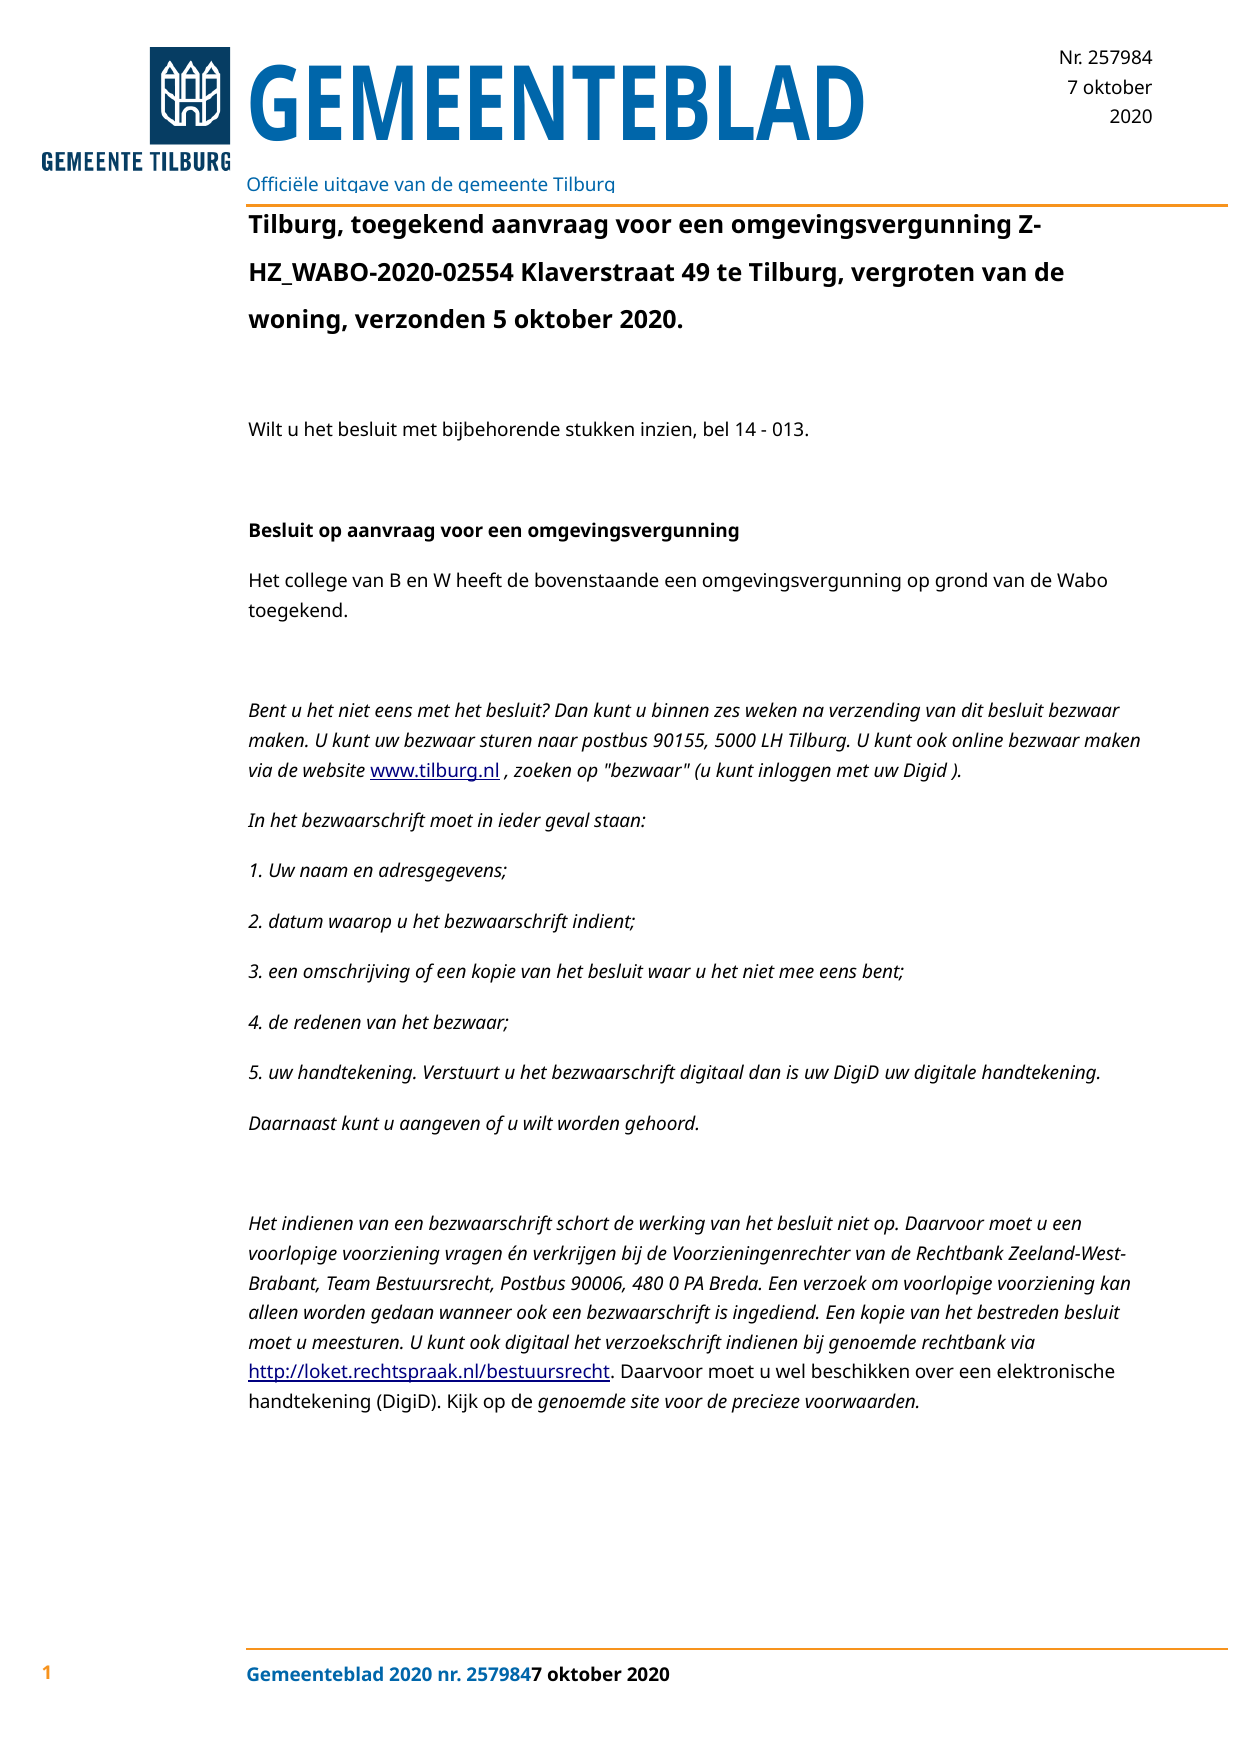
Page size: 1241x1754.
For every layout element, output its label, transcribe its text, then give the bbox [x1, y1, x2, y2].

text Tilburg, toegekend aanvraag voor een omgevingsvergunning Z-HZ_WABO-2020-02554 Klaverstraat 49 te Tilburg, vergroten van de woning, verzonden 5 oktober 2020. [248, 207, 1152, 336]
text 2. datum waarop u het bezwaarschrift indient; [248, 908, 1152, 934]
text Het indienen van een bezwaarschrift schort de werking van het besluit niet op. Daarvoor moet u een voorlopige voorziening vragen én verkrijgen bij de Voorzieningenrechter van de Rechtbank Zeeland-West-Brabant, Team Bestuursrecht, Postbus 90006, 480 0 PA Breda. Een verzoek om voorlopige voorziening kan alleen worden gedaan wanneer ook een bezwaarschrift is ingediend. Een kopie van het bestreden besluit moet u meesturen. U kunt ook digitaal het verzoekschrift indienen bij genoemde rechtbank via http://loket.rechtspraak.nl/bestuursrecht. Daarvoor moet u wel beschikken over een elektronische handtekening (DigiD). Kijk op de genoemde site voor de precieze voorwaarden. [248, 1211, 1152, 1414]
text Besluit op aanvraag voor een omgevingsvergunning [248, 517, 1152, 542]
text 5. uw handtekening. Verstuurt u het bezwaarschrift digitaal dan is uw DigiD uw digitale handtekening. [248, 1059, 1152, 1085]
text Daarnaast kunt u aangeven of u wilt worden gehoord. [248, 1110, 1152, 1135]
text Wilt u het besluit met bijbehorende stukken inzien, bel 14 - 013. [248, 416, 1152, 442]
text In het bezwaarschrift moet in ieder geval staan: [248, 807, 1152, 833]
text Bent u het niet eens met het besluit? Dan kunt u binnen zes weken na verzending van dit besluit bezwaar maken. U kunt uw bezwaar sturen naar postbus 90155, 5000 LH Tilburg. U kunt ook online bezwaar maken via de website www.tilburg.nl , zoeken op "bezwaar" (u kunt inloggen met uw Digid ). [248, 698, 1152, 782]
text 1. Uw naam en adresgegevens; [248, 858, 1152, 883]
text 4. de redenen van het bezwaar; [248, 1009, 1152, 1034]
text Het college van B en W heeft de bovenstaande een omgevingsvergunning op grond van de Wabo toegekend. [248, 567, 1152, 622]
text 3. een omschrijving of een kopie van het besluit waar u het niet mee eens bent; [248, 958, 1152, 984]
picture [41, 47, 231, 172]
